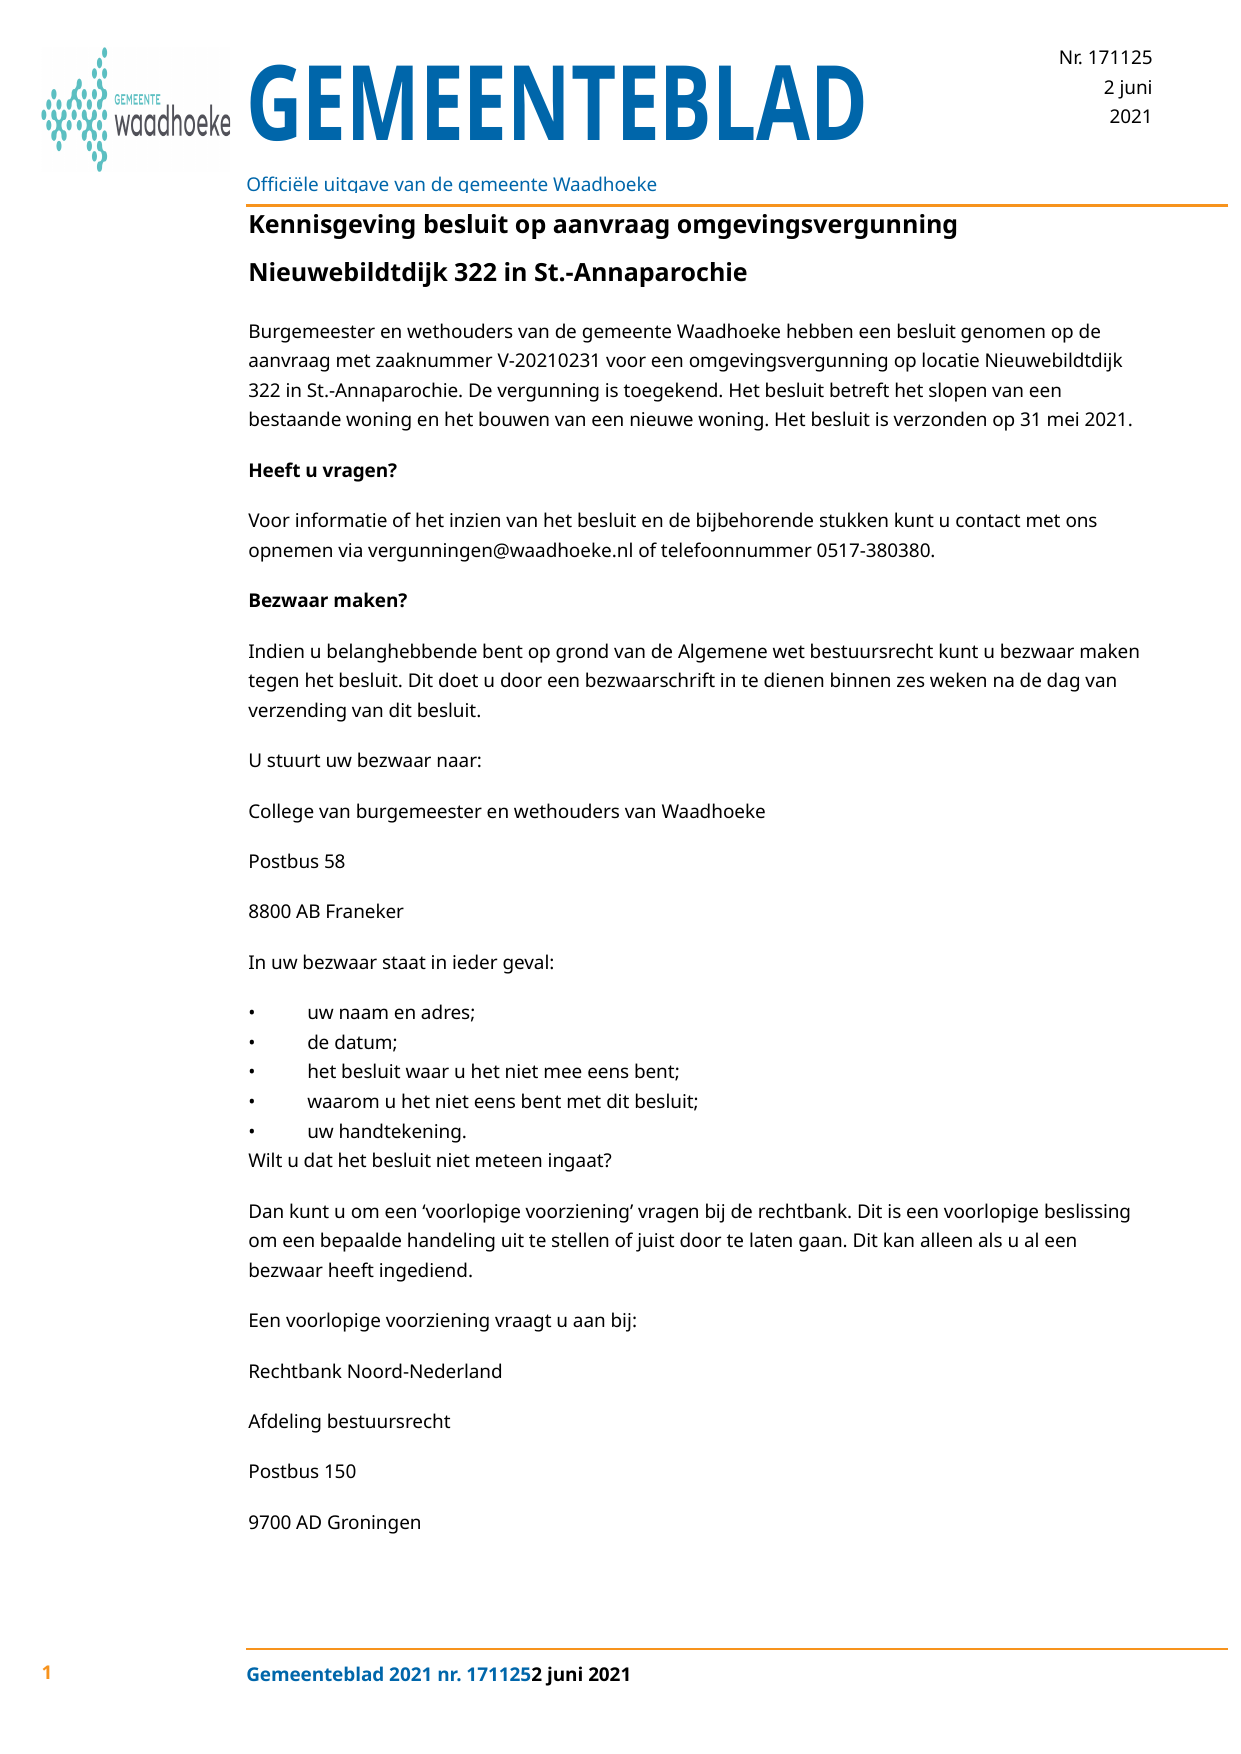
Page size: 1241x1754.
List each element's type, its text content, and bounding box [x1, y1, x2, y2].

text Rechtbank Noord-Nederland [248, 1358, 1152, 1384]
text Kennisgeving besluit op aanvraag omgevingsvergunning Nieuwebildtdijk 322 in St.-Annaparochie [248, 207, 1152, 288]
text Indien u belanghebbende bent op grond van de Algemene wet bestuursrecht kunt u bezwaar maken tegen het besluit. Dit doet u door een bezwaarschrift in te dienen binnen zes weken na de dag van verzending van dit besluit. [248, 638, 1152, 723]
text Voor informatie of het inzien van het besluit en de bijbehorende stukken kunt u contact met ons opnemen via vergunningen@waadhoeke.nl of telefoonnummer 0517-380380. [248, 507, 1152, 563]
text In uw bezwaar staat in ieder geval: [248, 949, 1152, 975]
picture [41, 47, 231, 172]
list het besluit waar u het niet mee eens bent; [248, 1059, 1152, 1084]
text Postbus 150 [248, 1459, 1152, 1484]
text Een voorlopige voorziening vraagt u aan bij: [248, 1307, 1152, 1333]
text Wilt u dat het besluit niet meteen ingaat? [248, 1147, 1152, 1173]
text Heeft u vragen? [248, 457, 1152, 483]
text Postbus 58 [248, 848, 1152, 874]
text 8800 AB Franeker [248, 899, 1152, 924]
text Bezwaar maken? [248, 587, 1152, 613]
list uw handtekening. [248, 1118, 1152, 1144]
list de datum; [248, 1029, 1152, 1055]
text Burgemeester en wethouders van de gemeente Waadhoeke hebben een besluit genomen op de aanvraag met zaaknummer V-20210231 voor een omgevingsvergunning op locatie Nieuwebildtdijk 322 in St.-Annaparochie. De vergunning is toegekend. Het besluit betreft het slopen van een bestaande woning en het bouwen van een nieuwe woning. Het besluit is verzonden op 31 mei 2021. [248, 318, 1152, 432]
text Afdeling bestuursrecht [248, 1408, 1152, 1434]
list uw naam en adres; [248, 999, 1152, 1025]
text College van burgemeester en wethouders van Waadhoeke [248, 798, 1152, 824]
text 9700 AD Groningen [248, 1509, 1152, 1535]
text Dan kunt u om een ‘voorlopige voorziening’ vragen bij de rechtbank. Dit is een voorlopige beslissing om een bepaalde handeling uit te stellen of juist door te laten gaan. Dit kan alleen als u al een bezwaar heeft ingediend. [248, 1198, 1152, 1283]
text U stuurt uw bezwaar naar: [248, 747, 1152, 773]
list waarom u het niet eens bent met dit besluit; [248, 1088, 1152, 1114]
